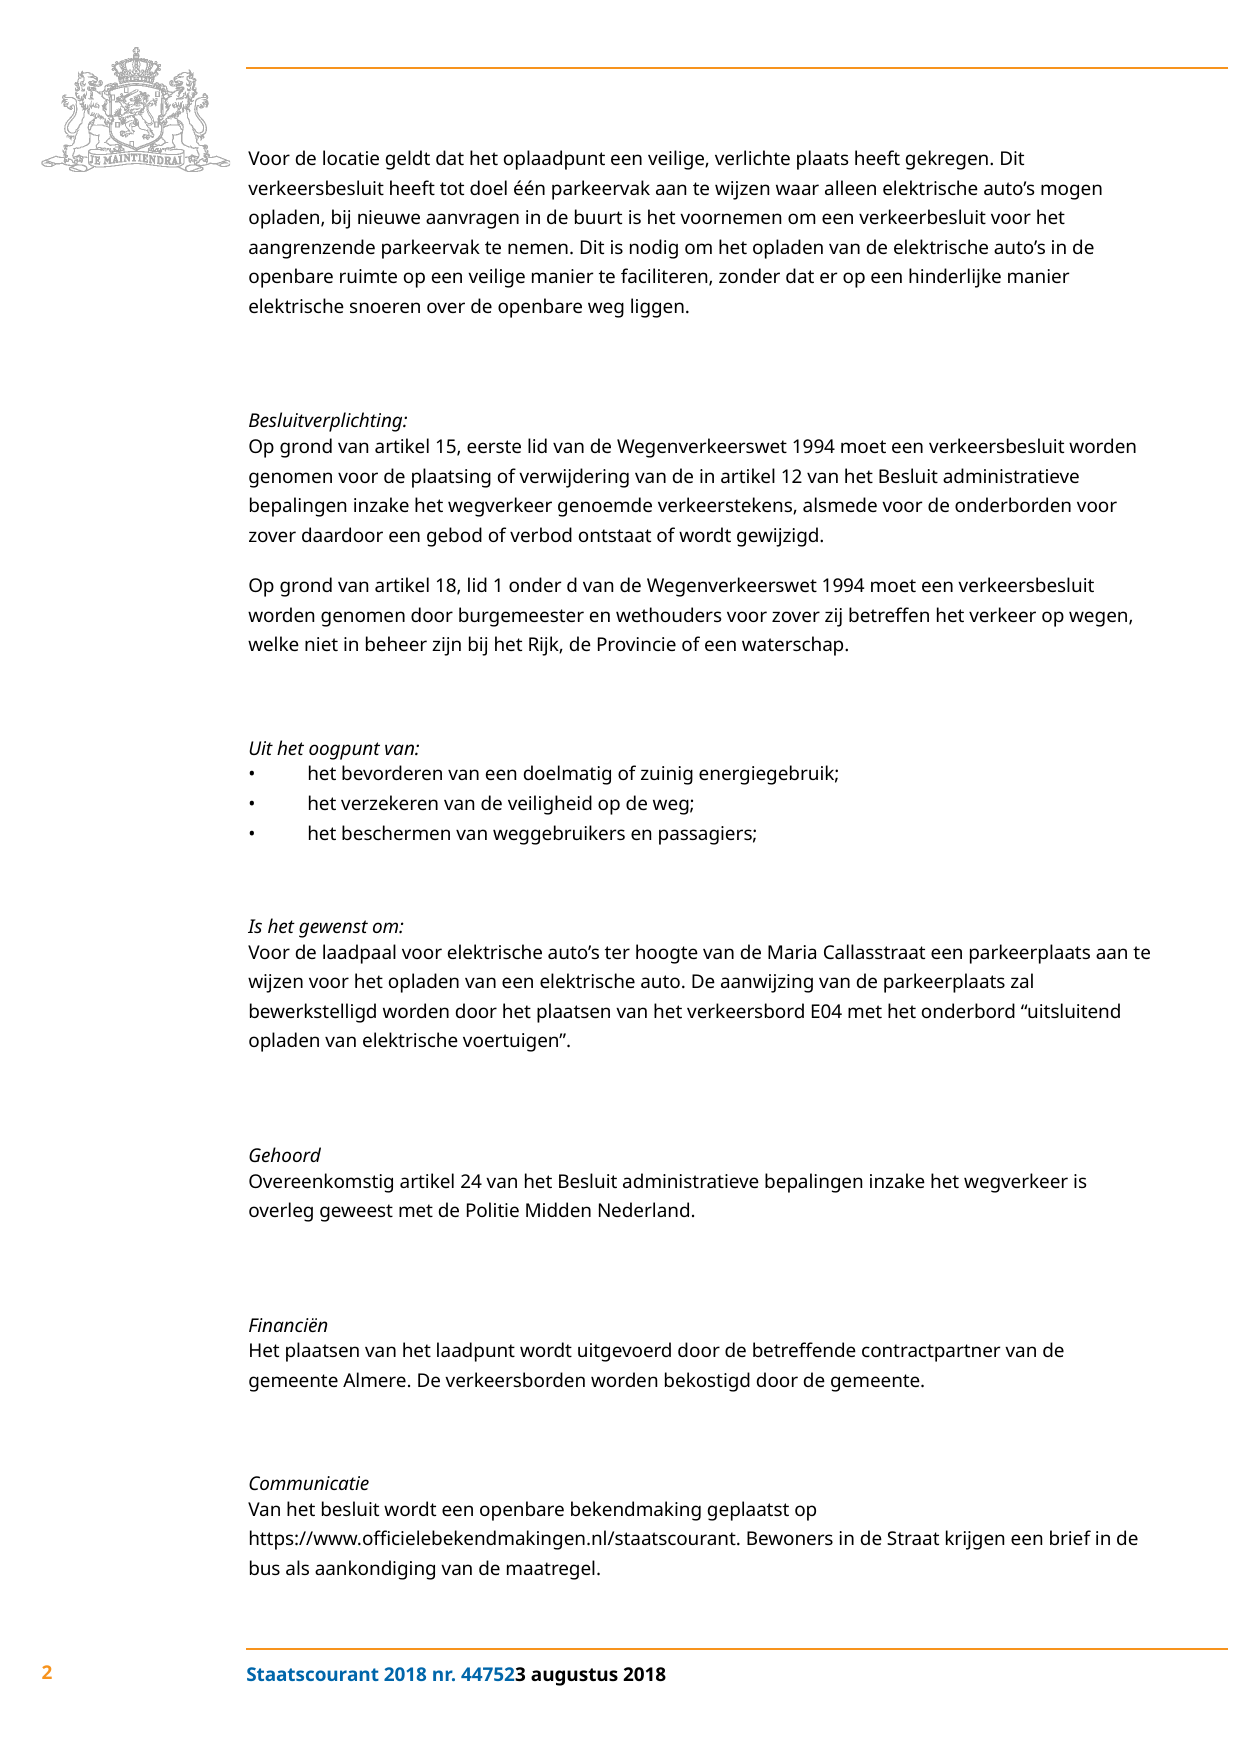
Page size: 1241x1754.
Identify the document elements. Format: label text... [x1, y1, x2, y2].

text Van het besluit wordt een openbare bekendmaking geplaatst op https://www.officielebekendmakingen.nl/staatscourant. Bewoners in de Straat krijgen een brief in de bus als aankondiging van de maatregel. [248, 1496, 1152, 1581]
text Het plaatsen van het laadpunt wordt uitgevoerd door de betreffende contractpartner van de gemeente Almere. De verkeersborden worden bekostigd door de gemeente. [248, 1337, 1152, 1393]
text Besluitverplichting: [248, 407, 1152, 433]
picture [41, 47, 231, 172]
list het beschermen van weggebruikers en passagiers; [248, 820, 1152, 845]
text Gehoord [248, 1142, 1152, 1168]
list het verzekeren van de veiligheid op de weg; [248, 790, 1152, 816]
text Op grond van artikel 15, eerste lid van de Wegenverkeerswet 1994 moet een verkeersbesluit worden genomen voor de plaatsing of verwijdering van de in artikel 12 van het Besluit administratieve bepalingen inzake het wegverkeer genoemde verkeerstekens, alsmede voor de onderborden voor zover daardoor een gebod of verbod ontstaat of wordt gewijzigd. [248, 433, 1152, 548]
text Uit het oogpunt van: [248, 735, 1152, 761]
list het bevorderen van een doelmatig of zuinig energiegebruik; [248, 761, 1152, 786]
text Voor de locatie geldt dat het oplaadpunt een veilige, verlichte plaats heeft gekregen. Dit verkeersbesluit heeft tot doel één parkeervak aan te wijzen waar alleen elektrische auto’s mogen opladen, bij nieuwe aanvragen in de buurt is het voornemen om een verkeerbesluit voor het aangrenzende parkeervak te nemen. Dit is nodig om het opladen van de elektrische auto’s in de openbare ruimte op een veilige manier te faciliteren, zonder dat er op een hinderlijke manier elektrische snoeren over de openbare weg liggen. [248, 145, 1152, 319]
text Financiën [248, 1312, 1152, 1337]
text Voor de laadpaal voor elektrische auto’s ter hoogte van de Maria Callasstraat een parkeerplaats aan te wijzen voor het opladen van een elektrische auto. De aanwijzing van de parkeerplaats zal bewerkstelligd worden door het plaatsen van het verkeersbord E04 met het onderbord “uitsluitend opladen van elektrische voertuigen”. [248, 939, 1152, 1053]
text Op grond van artikel 18, lid 1 onder d van de Wegenverkeerswet 1994 moet een verkeersbesluit worden genomen door burgemeester en wethouders voor zover zij betreffen het verkeer op wegen, welke niet in beheer zijn bij het Rijk, de Provincie of een waterschap. [248, 572, 1152, 657]
text Is het gewenst om: [248, 913, 1152, 939]
text Overeenkomstig artikel 24 van het Besluit administratieve bepalingen inzake het wegverkeer is overleg geweest met de Politie Midden Nederland. [248, 1168, 1152, 1223]
text Communicatie [248, 1470, 1152, 1496]
